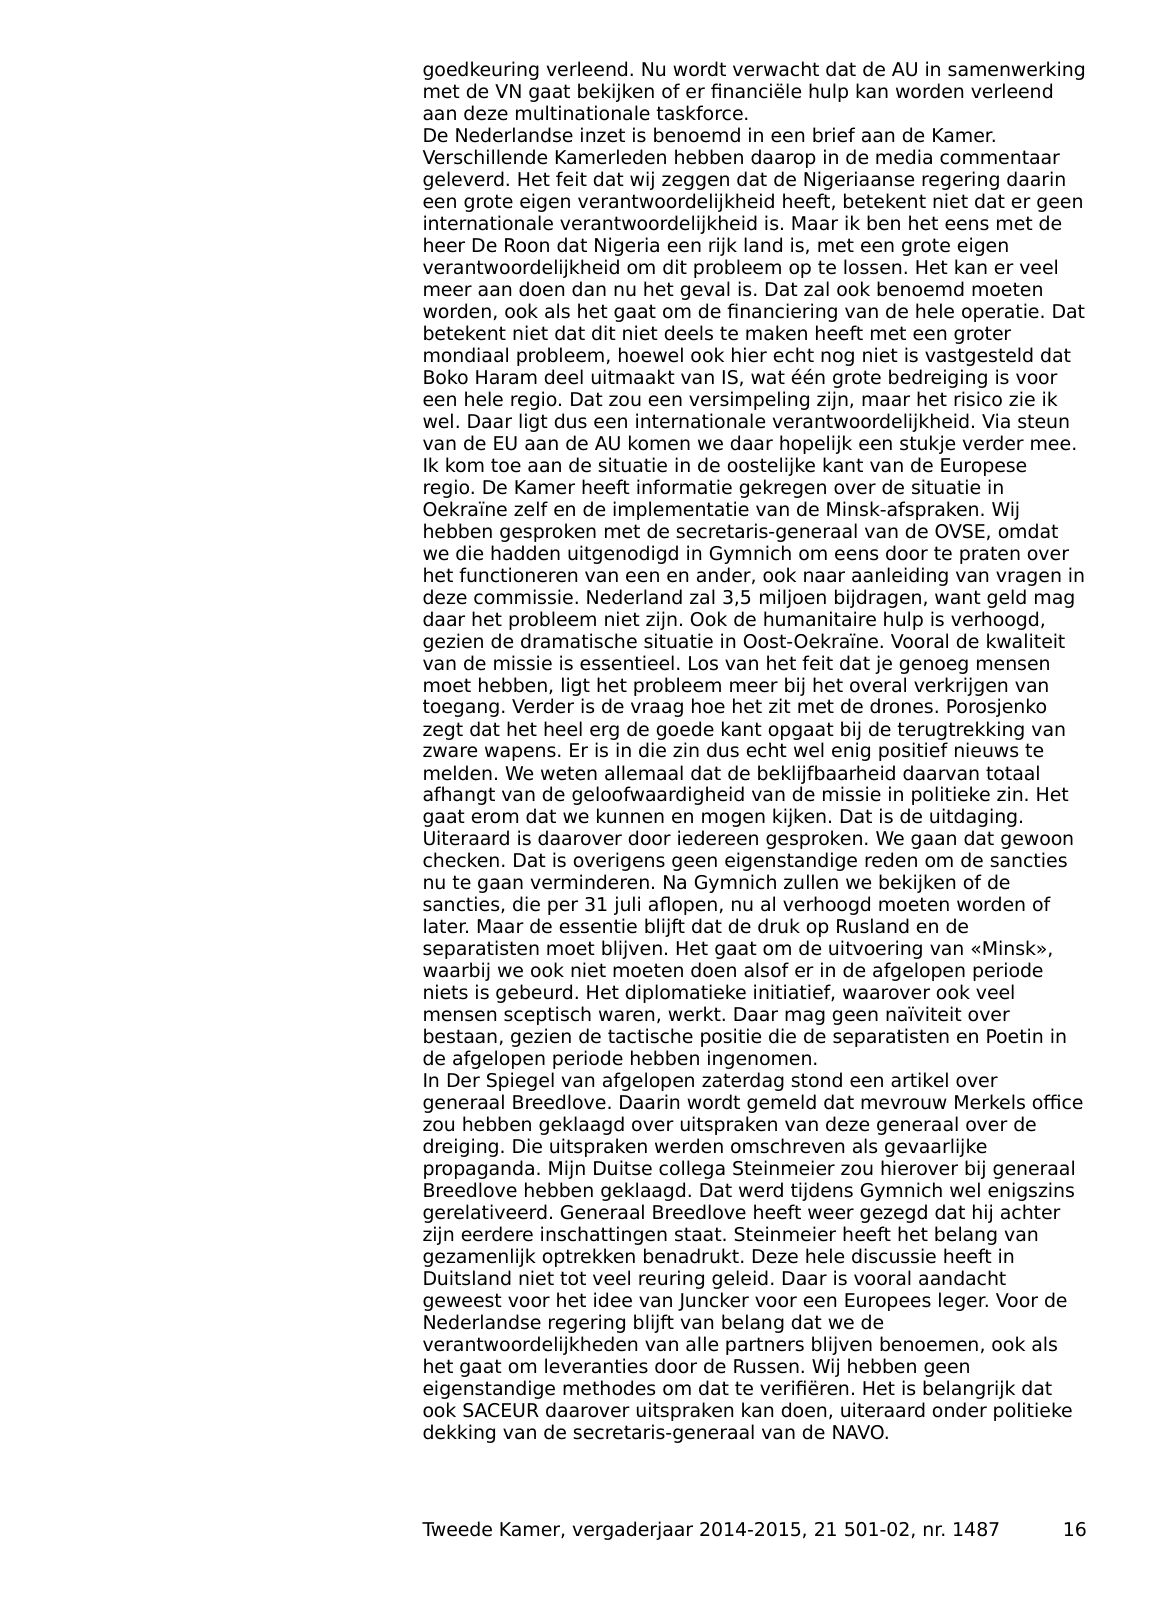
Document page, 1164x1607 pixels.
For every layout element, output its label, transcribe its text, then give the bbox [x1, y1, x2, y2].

text In Der Spiegel van afgelopen zaterdag stond een artikel over generaal Breedlove. Daarin wordt gemeld dat mevrouw Merkels office zou hebben geklaagd over uitspraken van deze generaal over de dreiging. Die uitspraken werden omschreven als gevaarlijke propaganda. Mijn Duitse collega Steinmeier zou hierover bij generaal Breedlove hebben geklaagd. Dat werd tijdens Gymnich wel enigszins gerelativeerd. Generaal Breedlove heeft weer gezegd dat hij achter zijn eerdere inschattingen staat. Steinmeier heeft het belang van gezamenlijk optrekken benadrukt. Deze hele discussie heeft in Duitsland niet tot veel reuring geleid. Daar is vooral aandacht geweest voor het idee van Juncker voor een Europees leger. Voor de Nederlandse regering blijft van belang dat we de verantwoordelijkheden van alle partners blijven benoemen, ook als het gaat om leveranties door de Russen. Wij hebben geen eigenstandige methodes om dat te verifiëren. Het is belangrijk dat ook SACEUR daarover uitspraken kan doen, uiteraard onder politieke dekking van de secretaris-generaal van de NAVO. [422, 1070, 1087, 1444]
text Ik kom toe aan de situatie in de oostelijke kant van de Europese regio. De Kamer heeft informatie gekregen over de situatie in Oekraïne zelf en de implementatie van de Minsk-afspraken. Wij hebben gesproken met de secretaris-generaal van de OVSE, omdat we die hadden uitgenodigd in Gymnich om eens door te praten over het functioneren van een en ander, ook naar aanleiding van vragen in deze commissie. Nederland zal 3,5 miljoen bijdragen, want geld mag daar het probleem niet zijn. Ook de humanitaire hulp is verhoogd, gezien de dramatische situatie in Oost-Oekraïne. Vooral de kwaliteit van de missie is essentieel. Los van het feit dat je genoeg mensen moet hebben, ligt het probleem meer bij het overal verkrijgen van toegang. Verder is de vraag hoe het zit met de drones. Porosjenko zegt dat het heel erg de goede kant opgaat bij de terugtrekking van zware wapens. Er is in die zin dus echt wel enig positief nieuws te melden. We weten allemaal dat de beklijfbaarheid daarvan totaal afhangt van de geloofwaardigheid van de missie in politieke zin. Het gaat erom dat we kunnen en mogen kijken. Dat is de uitdaging. Uiteraard is daarover door iedereen gesproken. We gaan dat gewoon checken. Dat is overigens geen eigenstandige reden om de sancties nu te gaan verminderen. Na Gymnich zullen we bekijken of de sancties, die per 31 juli aflopen, nu al verhoogd moeten worden of later. Maar de essentie blijft dat de druk op Rusland en de separatisten moet blijven. Het gaat om de uitvoering van «Minsk», waarbij we ook niet moeten doen alsof er in de afgelopen periode niets is gebeurd. Het diplomatieke initiatief, waarover ook veel mensen sceptisch waren, werkt. Daar mag geen naïviteit over bestaan, gezien de tactische positie die de separatisten en Poetin in de afgelopen periode hebben ingenomen. [422, 455, 1087, 1070]
text goedkeuring verleend. Nu wordt verwacht dat de AU in samenwerking met de VN gaat bekijken of er financiële hulp kan worden verleend aan deze multinationale taskforce. [422, 59, 1087, 125]
text De Nederlandse inzet is benoemd in een brief aan de Kamer. Verschillende Kamerleden hebben daarop in de media commentaar geleverd. Het feit dat wij zeggen dat de Nigeriaanse regering daarin een grote eigen verantwoordelijkheid heeft, betekent niet dat er geen internationale verantwoordelijkheid is. Maar ik ben het eens met de heer De Roon dat Nigeria een rijk land is, met een grote eigen verantwoordelijkheid om dit probleem op te lossen. Het kan er veel meer aan doen dan nu het geval is. Dat zal ook benoemd moeten worden, ook als het gaat om de financiering van de hele operatie. Dat betekent niet dat dit niet deels te maken heeft met een groter mondiaal probleem, hoewel ook hier echt nog niet is vastgesteld dat Boko Haram deel uitmaakt van IS, wat één grote bedreiging is voor een hele regio. Dat zou een versimpeling zijn, maar het risico zie ik wel. Daar ligt dus een internationale verantwoordelijkheid. Via steun van de EU aan de AU komen we daar hopelijk een stukje verder mee. [422, 125, 1087, 455]
